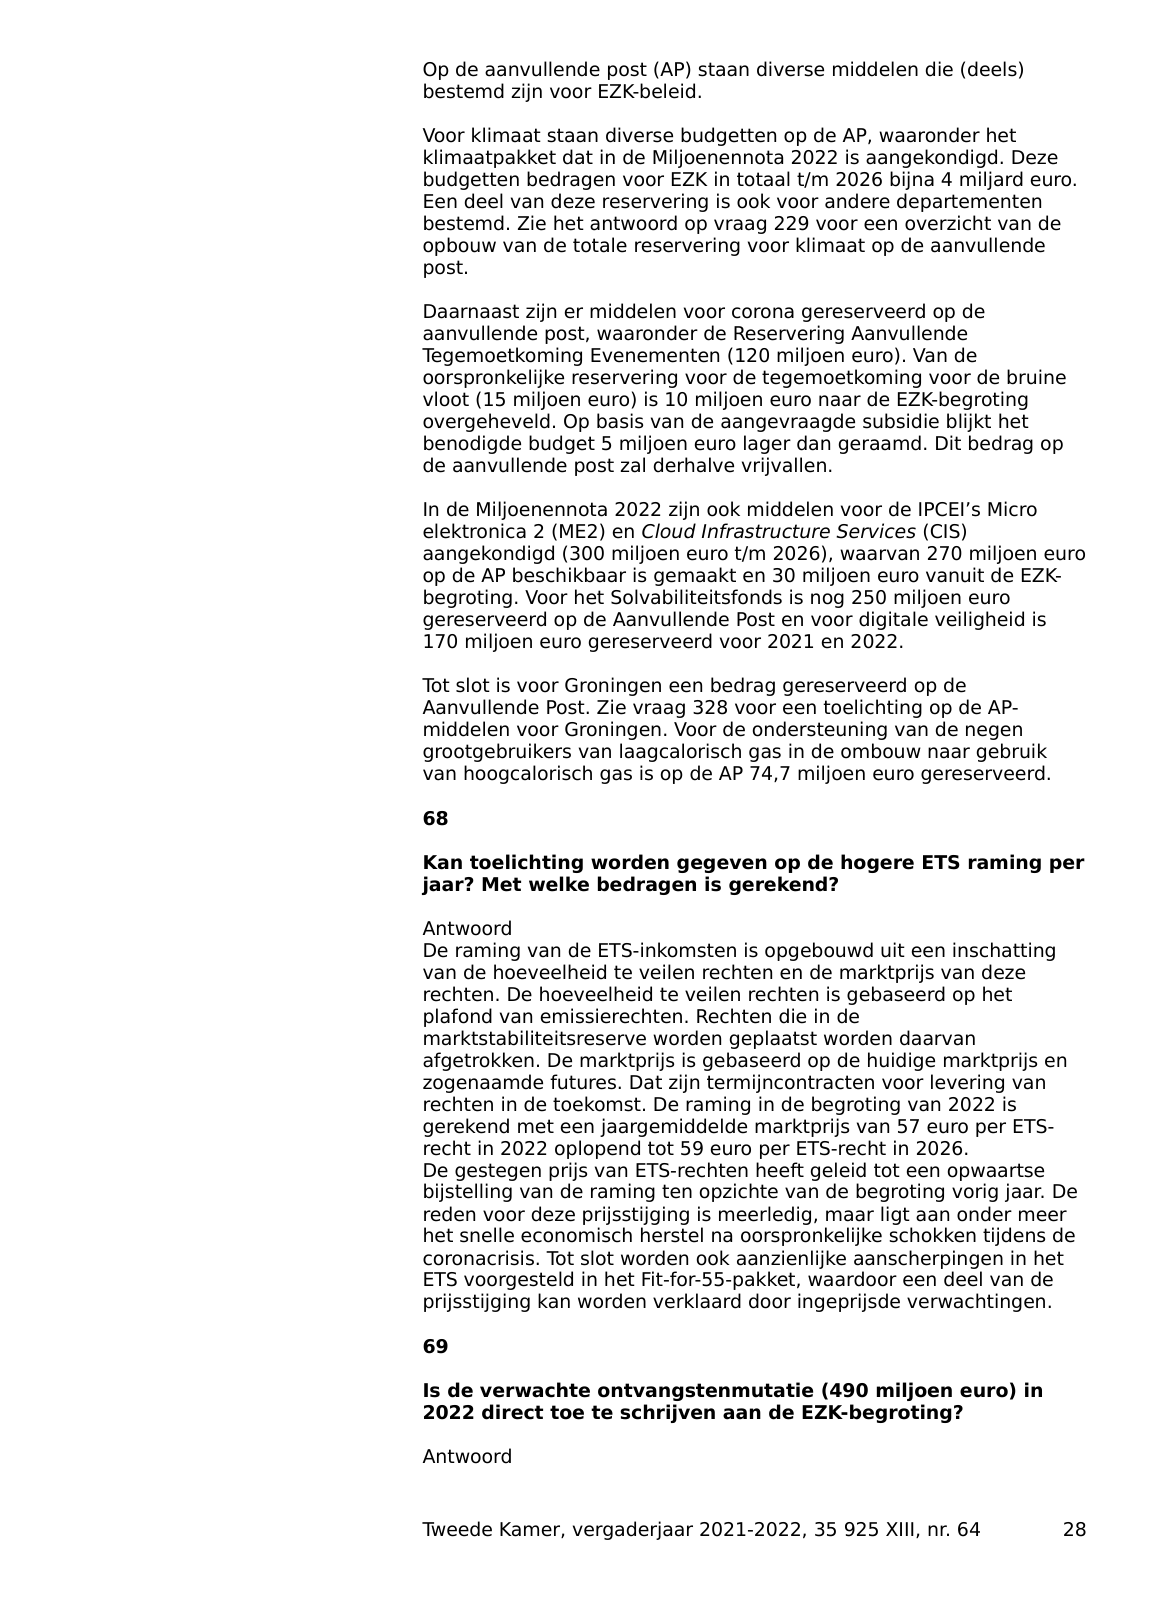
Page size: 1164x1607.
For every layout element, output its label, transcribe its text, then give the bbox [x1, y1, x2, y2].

text Antwoord [422, 918, 1087, 940]
text In de Miljoenennota 2022 zijn ook middelen voor de IPCEI’s Micro elektronica 2 (ME2) en Cloud Infrastructure Services (CIS) aangekondigd (300 miljoen euro t/m 2026), waarvan 270 miljoen euro op de AP beschikbaar is gemaakt en 30 miljoen euro vanuit de EZK-begroting. Voor het Solvabiliteitsfonds is nog 250 miljoen euro gereserveerd op de Aanvullende Post en voor digitale veiligheid is 170 miljoen euro gereserveerd voor 2021 en 2022. [422, 499, 1087, 653]
text De gestegen prijs van ETS-rechten heeft geleid tot een opwaartse bijstelling van de raming ten opzichte van de begroting vorig jaar. De reden voor deze prijsstijging is meerledig, maar ligt aan onder meer het snelle economisch herstel na oorspronkelijke schokken tijdens de coronacrisis. Tot slot worden ook aanzienlijke aanscherpingen in het ETS voorgesteld in het Fit-for-55-pakket, waardoor een deel van de prijsstijging kan worden verklaard door ingeprijsde verwachtingen. [422, 1159, 1087, 1313]
text De raming van de ETS-inkomsten is opgebouwd uit een inschatting van de hoeveelheid te veilen rechten en de marktprijs van deze rechten. De hoeveelheid te veilen rechten is gebaseerd op het plafond van emissierechten. Rechten die in de marktstabiliteitsreserve worden geplaatst worden daarvan afgetrokken. De marktprijs is gebaseerd op de huidige marktprijs en zogenaamde futures. Dat zijn termijncontracten voor levering van rechten in de toekomst. De raming in de begroting van 2022 is gerekend met een jaargemiddelde marktprijs van 57 euro per ETS-recht in 2022 oplopend tot 59 euro per ETS-recht in 2026. [422, 940, 1087, 1159]
text Voor klimaat staan diverse budgetten op de AP, waaronder het klimaatpakket dat in de Miljoenennota 2022 is aangekondigd. Deze budgetten bedragen voor EZK in totaal t/m 2026 bijna 4 miljard euro. Een deel van deze reservering is ook voor andere departementen bestemd. Zie het antwoord op vraag 229 voor een overzicht van de opbouw van de totale reservering voor klimaat op de aanvullende post. [422, 125, 1087, 279]
text Antwoord [422, 1446, 1087, 1468]
subtitle 69 [422, 1336, 1087, 1357]
subtitle 68 [422, 807, 1087, 829]
text Daarnaast zijn er middelen voor corona gereserveerd op de aanvullende post, waaronder de Reservering Aanvullende Tegemoetkoming Evenementen (120 miljoen euro). Van de oorspronkelijke reservering voor de tegemoetkoming voor de bruine vloot (15 miljoen euro) is 10 miljoen euro naar de EZK-begroting overgeheveld. Op basis van de aangevraagde subsidie blijkt het benodigde budget 5 miljoen euro lager dan geraamd. Dit bedrag op de aanvullende post zal derhalve vrijvallen. [422, 301, 1087, 477]
text Op de aanvullende post (AP) staan diverse middelen die (deels) bestemd zijn voor EZK-beleid. [422, 59, 1087, 103]
text Kan toelichting worden gegeven op de hogere ETS raming per jaar? Met welke bedragen is gerekend? [422, 852, 1087, 896]
text Tot slot is voor Groningen een bedrag gereserveerd op de Aanvullende Post. Zie vraag 328 voor een toelichting op de AP-middelen voor Groningen. Voor de ondersteuning van de negen grootgebruikers van laagcalorisch gas in de ombouw naar gebruik van hoogcalorisch gas is op de AP 74,7 miljoen euro gereserveerd. [422, 675, 1087, 785]
text Is de verwachte ontvangstenmutatie (490 miljoen euro) in 2022 direct toe te schrijven aan de EZK-begroting? [422, 1380, 1087, 1424]
